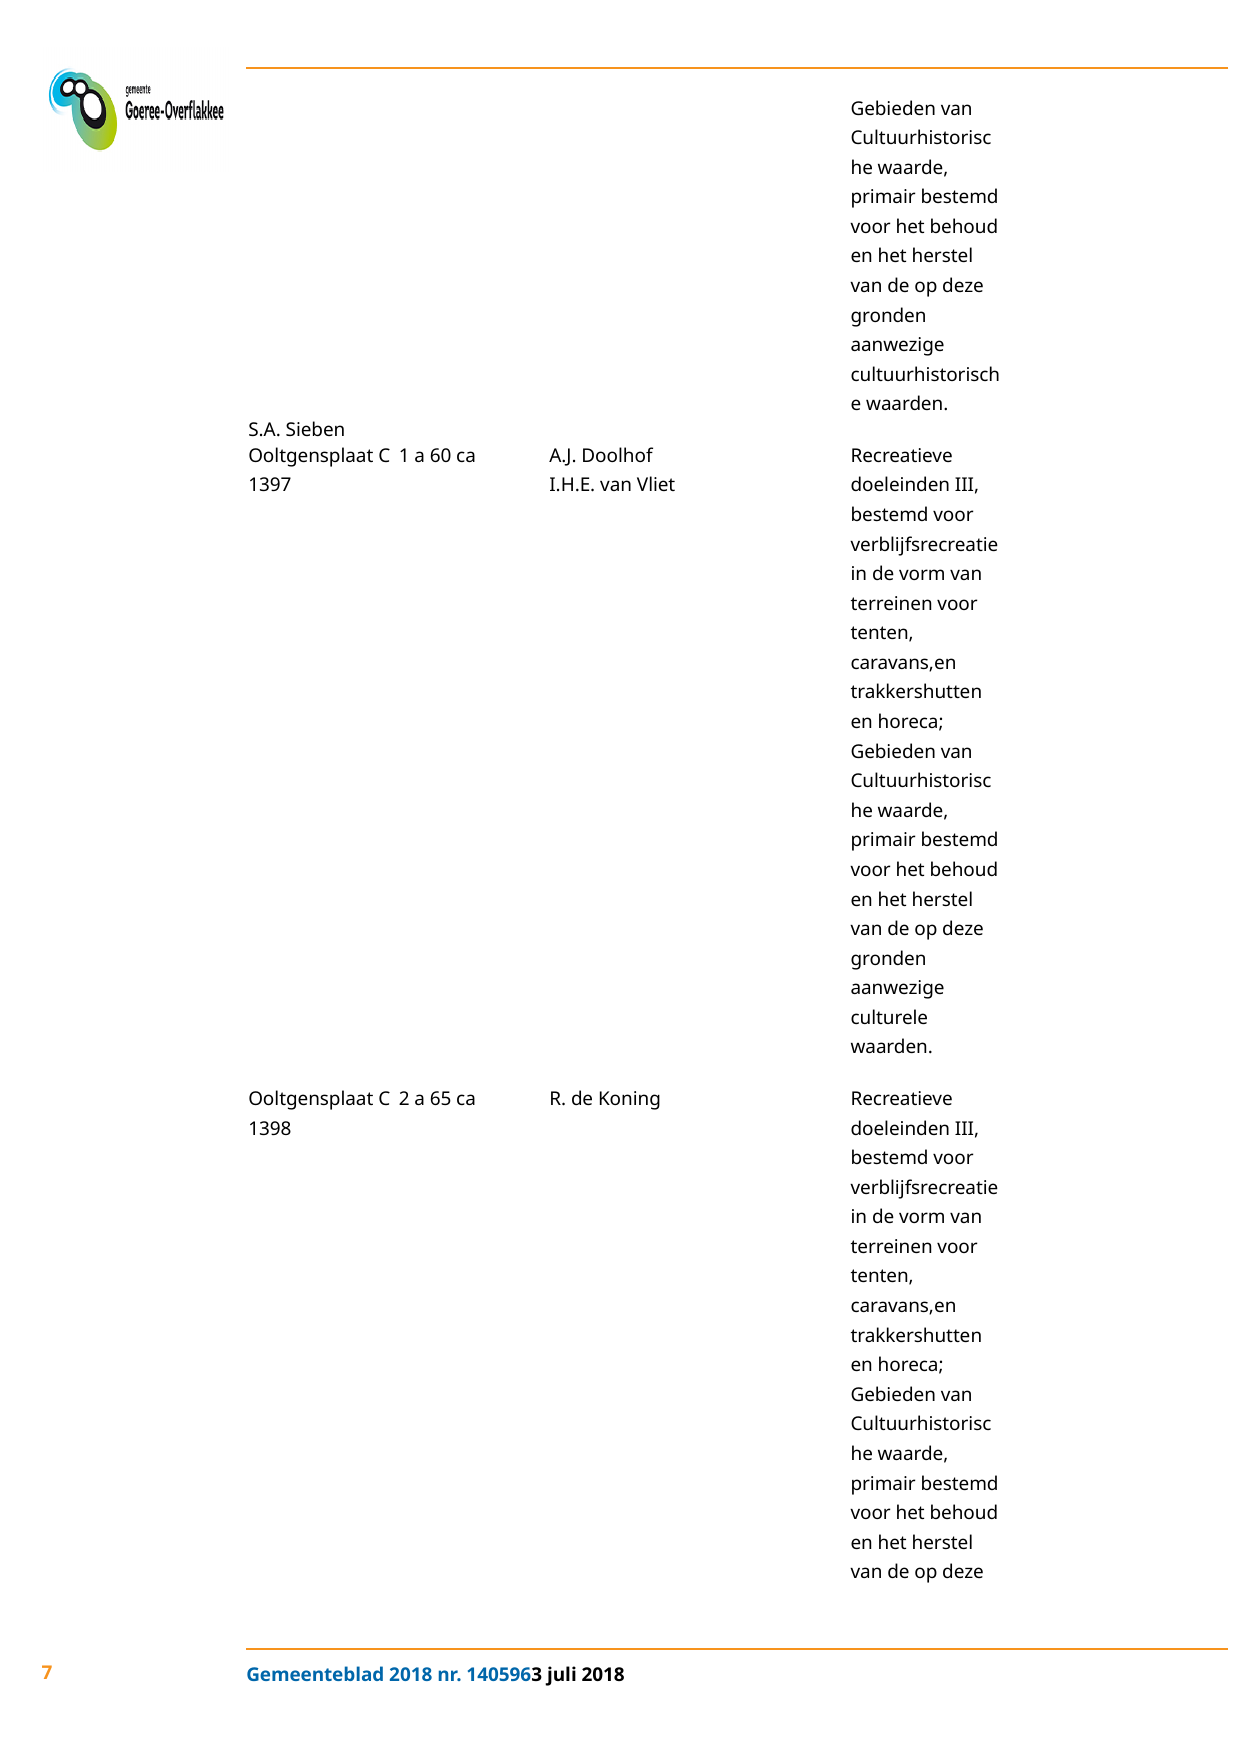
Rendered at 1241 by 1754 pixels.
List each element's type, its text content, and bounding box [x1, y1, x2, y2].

table_cell R. de Koning [549, 1085, 700, 1584]
table_cell A.J. Doolhof I.H.E. van Vliet [549, 442, 700, 1059]
table_cell Recreatieve doeleinden III, bestemd voor verblijfsrecreatie in de vorm van terreinen voor tenten, caravans,en trakkershutten en horeca; Gebieden van Cultuurhistorische waarde, primair bestemd voor het behoud en het herstel van de op deze gronden aanwezige culturele waarden. [850, 442, 1001, 1059]
table_cell [1001, 1085, 1152, 1584]
table_cell [399, 95, 549, 416]
table_cell [700, 1085, 850, 1584]
picture [41, 47, 231, 172]
table_cell [1001, 95, 1152, 416]
table_cell 2 a 65 ca [399, 1085, 549, 1584]
table_cell [700, 442, 850, 1059]
table_cell [549, 95, 700, 416]
table_cell S.A. Sieben [248, 416, 398, 442]
table_cell Ooltgensplaat C 1397 [248, 442, 398, 1059]
table_cell [700, 95, 850, 416]
table_cell Recreatieve doeleinden III, bestemd voor verblijfsrecreatie in de vorm van terreinen voor tenten, caravans,en trakkershutten en horeca; Gebieden van Cultuurhistorische waarde, primair bestemd voor het behoud en het herstel van de op deze [850, 1085, 1001, 1584]
table_cell [248, 95, 398, 416]
table_cell [1001, 442, 1152, 1059]
table_cell 1 a 60 ca [399, 442, 549, 1059]
table_cell Gebieden van Cultuurhistorische waarde, primair bestemd voor het behoud en het herstel van de op deze gronden aanwezige cultuurhistorische waarden. [850, 95, 1001, 416]
table_cell Ooltgensplaat C 1398 [248, 1085, 398, 1584]
table_cell [248, 1060, 398, 1085]
